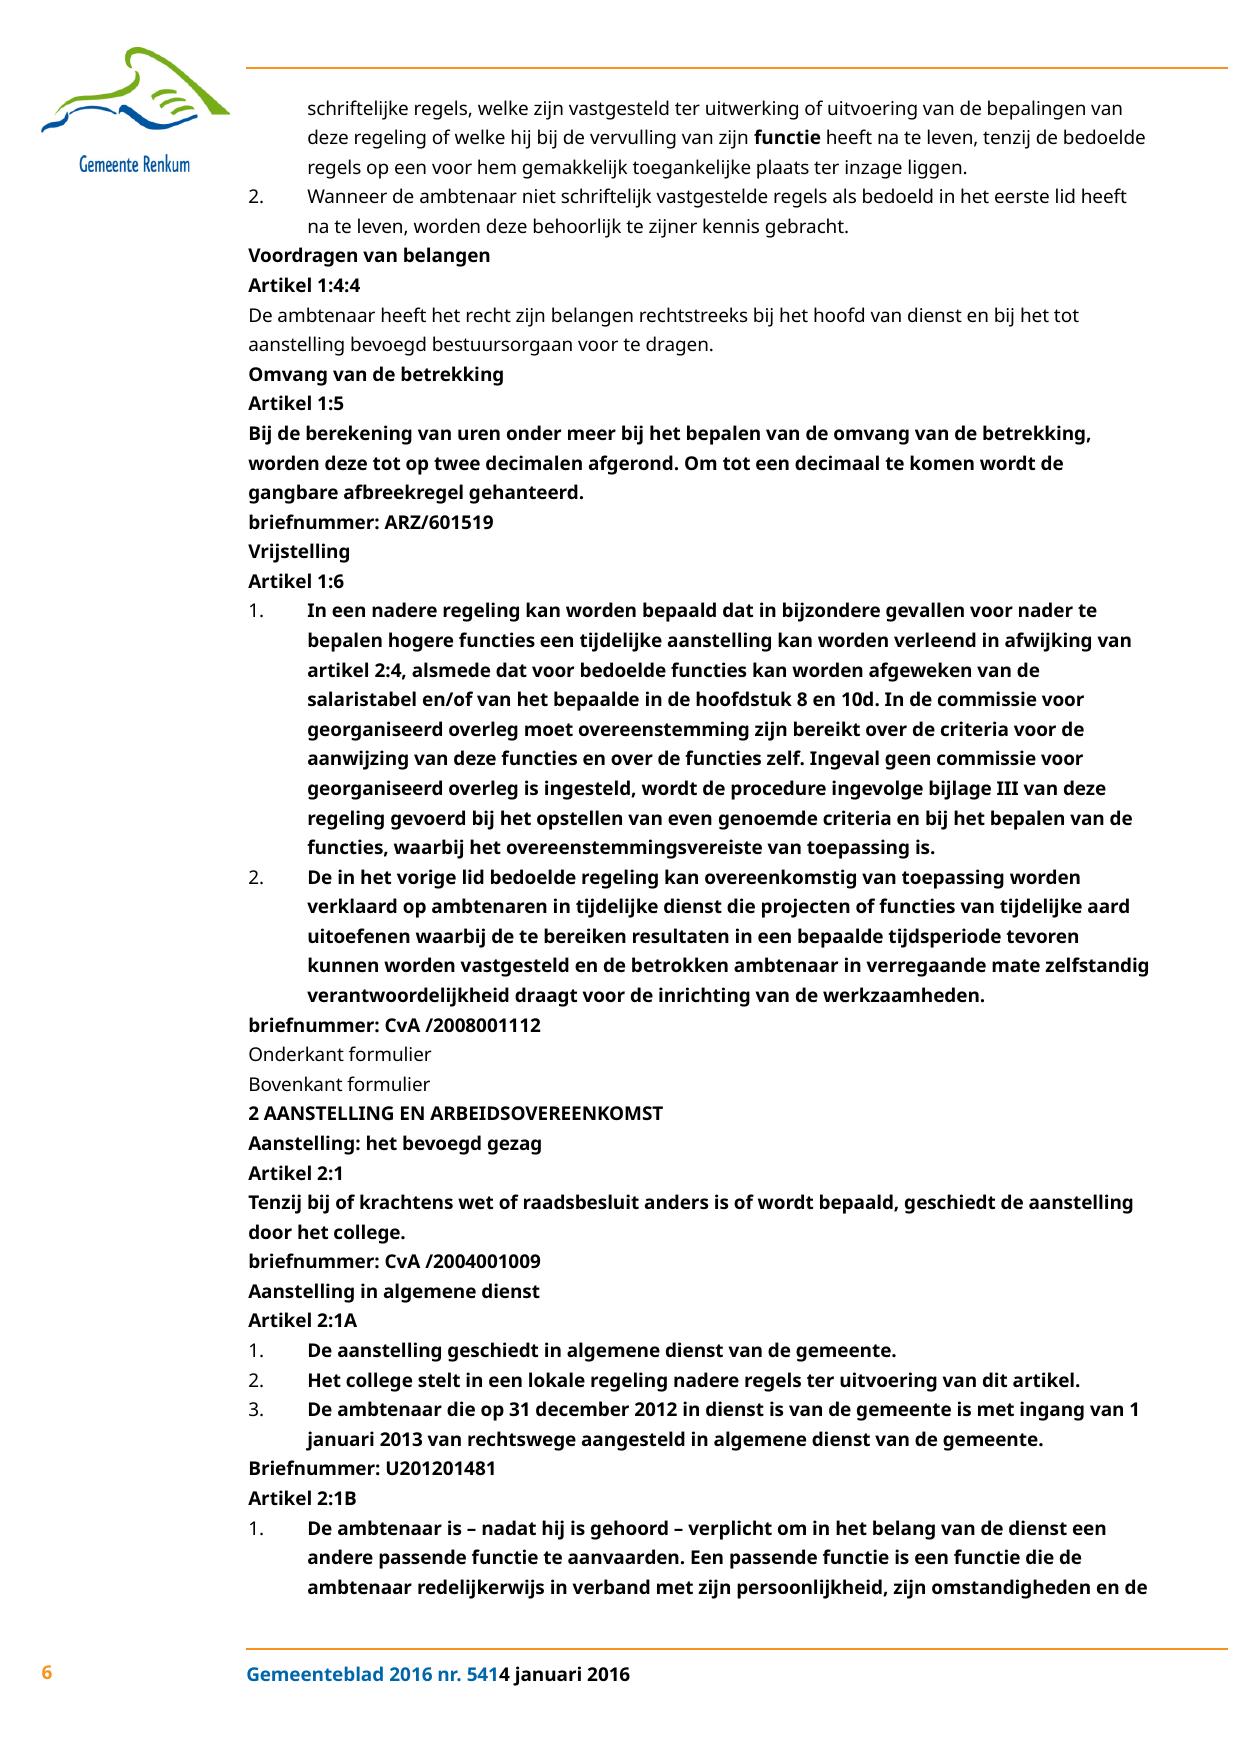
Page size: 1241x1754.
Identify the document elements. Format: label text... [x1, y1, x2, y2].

text Artikel 1:5 [248, 391, 1152, 416]
text briefnummer: CvA /2004001009 [248, 1248, 1152, 1274]
picture [41, 47, 231, 172]
text Artikel 1:6 [248, 568, 1152, 594]
text Aanstelling: het bevoegd gezag [248, 1130, 1152, 1156]
text Artikel 2:1 [248, 1160, 1152, 1186]
text Artikel 2:1B [248, 1485, 1152, 1511]
text Onderkant formulier [248, 1041, 1152, 1067]
list Het college stelt in een lokale regeling nadere regels ter uitvoering van dit artikel. [248, 1367, 1152, 1393]
text Bovenkant formulier [248, 1071, 1152, 1097]
list De aanstelling geschiedt in algemene dienst van de gemeente. [248, 1337, 1152, 1363]
text 2 AANSTELLING EN ARBEIDSOVEREENKOMST [248, 1101, 1152, 1126]
list In een nadere regeling kan worden bepaald dat in bijzondere gevallen voor nader te bepalen hogere functies een tijdelijke aanstelling kan worden verleend in afwijking van artikel 2:4, alsmede dat voor bedoelde functies kan worden afgeweken van de salaristabel en/of van het bepaalde in de hoofdstuk 8 en 10d. In de commissie voor georganiseerd overleg moet overeenstemming zijn bereikt over de criteria voor de aanwijzing van deze functies en over de functies zelf. Ingeval geen commissie voor georganiseerd overleg is ingesteld, wordt de procedure ingevolge bijlage III van deze regeling gevoerd bij het opstellen van even genoemde criteria en bij het bepalen van de functies, waarbij het overeenstemmingsvereiste van toepassing is. [248, 598, 1152, 860]
list De in het vorige lid bedoelde regeling kan overeenkomstig van toepassing worden verklaard op ambtenaren in tijdelijke dienst die projecten of functies van tijdelijke aard uitoefenen waarbij de te bereiken resultaten in een bepaalde tijdsperiode tevoren kunnen worden vastgesteld en de betrokken ambtenaar in verregaande mate zelfstandig verantwoordelijkheid draagt voor de inrichting van de werkzaamheden. [248, 864, 1152, 1008]
text Briefnummer: U201201481 [248, 1456, 1152, 1481]
text Tenzij bij of krachtens wet of raadsbesluit anders is of wordt bepaald, geschiedt de aanstelling door het college. [248, 1189, 1152, 1245]
text Artikel 2:1A [248, 1308, 1152, 1333]
text Voordragen van belangen [248, 243, 1152, 268]
text briefnummer: CvA /2008001112 [248, 1012, 1152, 1038]
text Omvang van de betrekking [248, 361, 1152, 387]
list schriftelijke regels, welke zijn vastgesteld ter uitwerking of uitvoering van de bepalingen van deze regeling of welke hij bij de vervulling van zijn functie heeft na te leven, tenzij de bedoelde regels op een voor hem gemakkelijk toegankelijke plaats ter inzage liggen. [248, 95, 1152, 180]
text De ambtenaar heeft het recht zijn belangen rechtstreeks bij het hoofd van dienst en bij het tot aanstelling bevoegd bestuursorgaan voor te dragen. [248, 302, 1152, 357]
text Artikel 1:4:4 [248, 272, 1152, 298]
list De ambtenaar die op 31 december 2012 in dienst is van de gemeente is met ingang van 1 januari 2013 van rechtswege aangesteld in algemene dienst van de gemeente. [248, 1396, 1152, 1452]
text briefnummer: ARZ/601519 [248, 509, 1152, 535]
text Vrijstelling [248, 538, 1152, 564]
text Aanstelling in algemene dienst [248, 1278, 1152, 1304]
text Bij de berekening van uren onder meer bij het bepalen van de omvang van de betrekking, worden deze tot op twee decimalen afgerond. Om tot een decimaal te komen wordt de gangbare afbreekregel gehanteerd. [248, 420, 1152, 505]
list De ambtenaar is – nadat hij is gehoord – verplicht om in het belang van de dienst een andere passende functie te aanvaarden. Een passende functie is een functie die de ambtenaar redelijkerwijs in verband met zijn persoonlijkheid, zijn omstandigheden en de [248, 1515, 1152, 1600]
list Wanneer de ambtenaar niet schriftelijk vastgestelde regels als bedoeld in het eerste lid heeft na te leven, worden deze behoorlijk te zijner kennis gebracht. [248, 183, 1152, 239]
